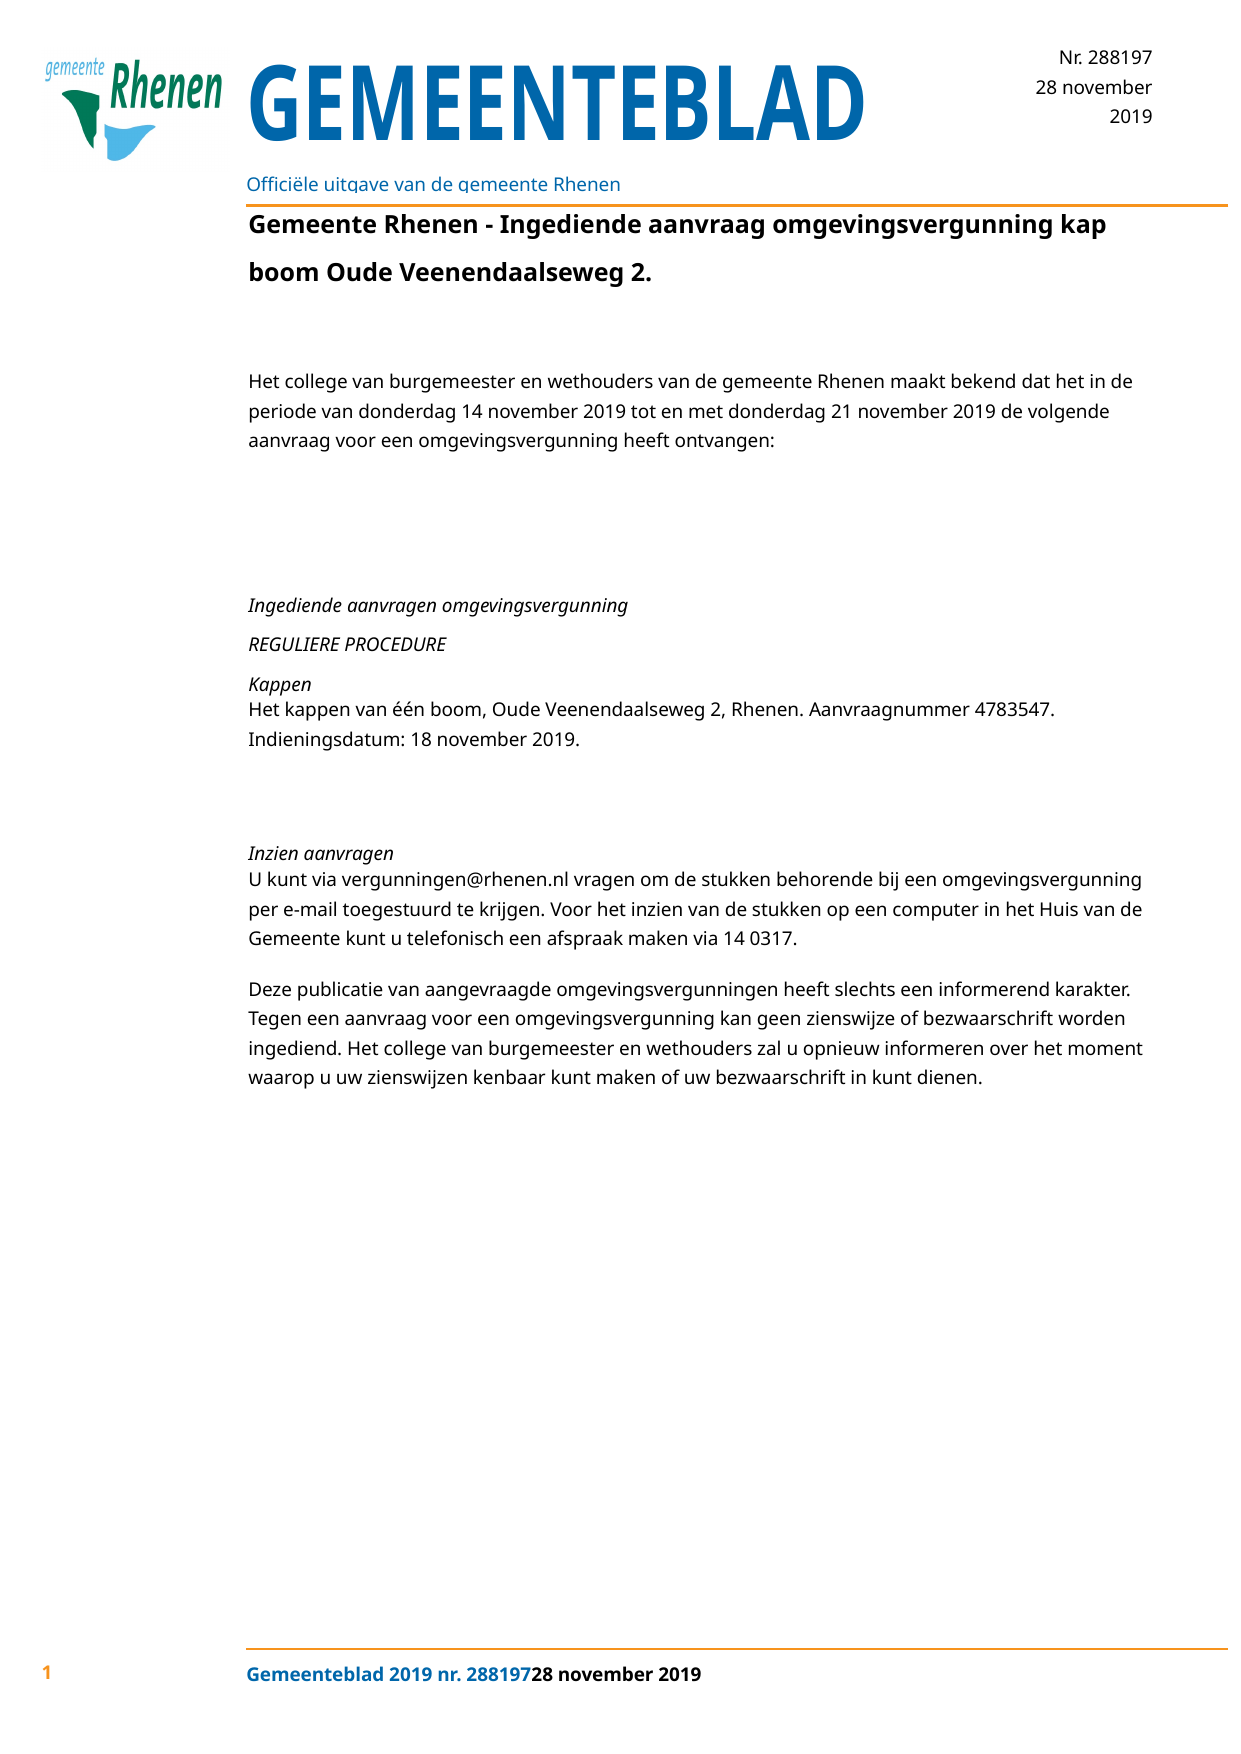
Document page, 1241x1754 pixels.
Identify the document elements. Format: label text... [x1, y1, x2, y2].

text Gemeente Rhenen - Ingediende aanvraag omgevingsvergunning kap boom Oude Veenendaalseweg 2. [248, 207, 1152, 288]
text Inzien aanvragen [248, 841, 1152, 866]
text Het college van burgemeester en wethouders van de gemeente Rhenen maakt bekend dat het in de periode van donderdag 14 november 2019 tot en met donderdag 21 november 2019 de volgende aanvraag voor een omgevingsvergunning heeft ontvangen: [248, 368, 1152, 453]
text Ingediende aanvragen omgevingsvergunning [248, 592, 1152, 618]
picture [41, 47, 231, 172]
text Het kappen van één boom, Oude Veenendaalseweg 2, Rhenen. Aanvraagnummer 4783547. Indieningsdatum: 18 november 2019. [248, 697, 1152, 752]
text REGULIERE PROCEDURE [248, 632, 1152, 657]
text U kunt via vergunningen@rhenen.nl vragen om de stukken behorende bij een omgevingsvergunning per e-mail toegestuurd te krijgen. Voor het inzien van de stukken op een computer in het Huis van de Gemeente kunt u telefonisch een afspraak maken via 14 0317. [248, 866, 1152, 951]
text Deze publicatie van aangevraagde omgevingsvergunningen heeft slechts een informerend karakter. Tegen een aanvraag voor een omgevingsvergunning kan geen zienswijze of bezwaarschrift worden ingediend. Het college van burgemeester en wethouders zal u opnieuw informeren over het moment waarop u uw zienswijzen kenbaar kunt maken of uw bezwaarschrift in kunt dienen. [248, 976, 1152, 1090]
text Kappen [248, 671, 1152, 697]
